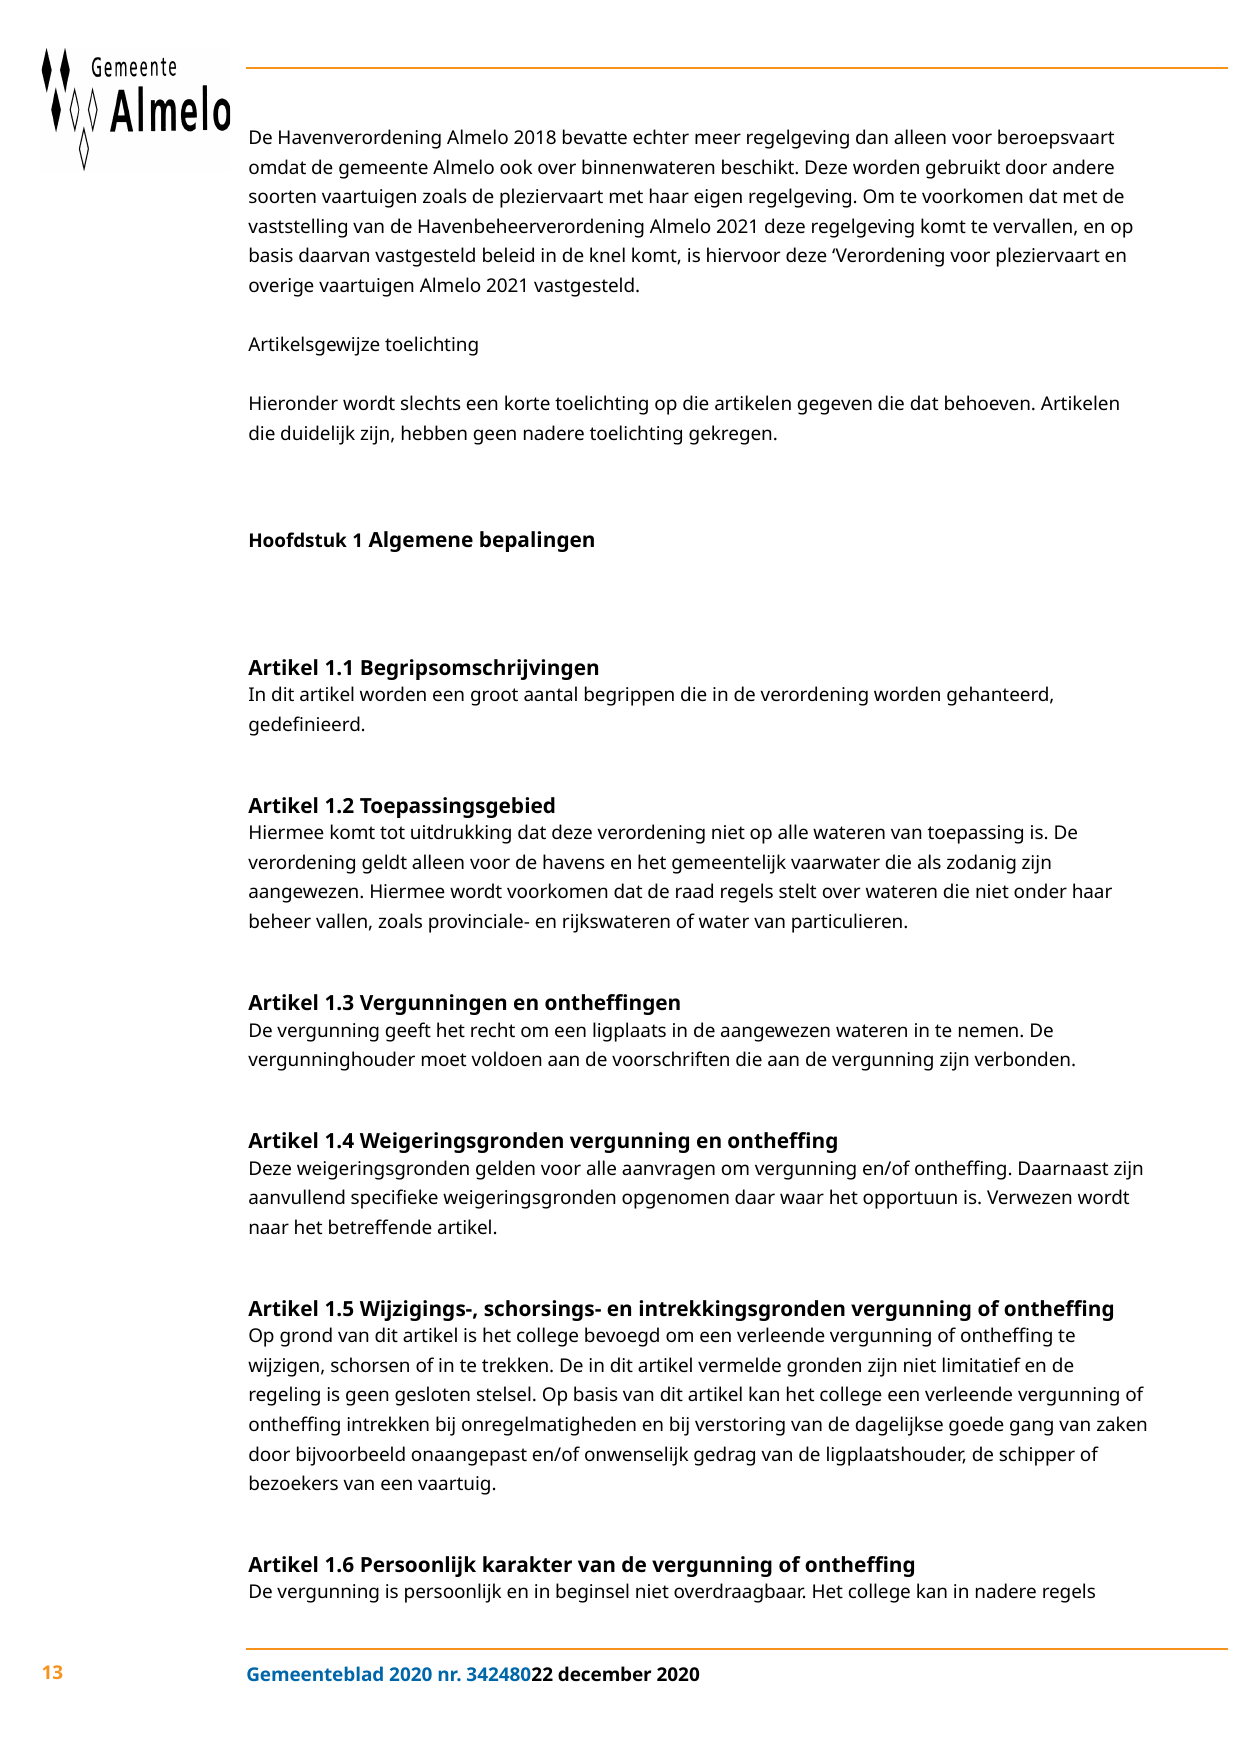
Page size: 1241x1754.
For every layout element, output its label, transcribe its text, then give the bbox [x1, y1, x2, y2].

text Artikel 1.4 Weigeringsgronden vergunning en ontheffing [248, 1126, 1152, 1155]
text Artikel 1.2 Toepassingsgebied [248, 791, 1152, 819]
text Deze weigeringsgronden gelden voor alle aanvragen om vergunning en/of ontheffing. Daarnaast zijn aanvullend specifieke weigeringsgronden opgenomen daar waar het opportuun is. Verwezen wordt naar het betreffende artikel. [248, 1155, 1152, 1240]
text Hieronder wordt slechts een korte toelichting op die artikelen gegeven die dat behoeven. Artikelen die duidelijk zijn, hebben geen nadere toelichting gekregen. [248, 391, 1152, 446]
text De vergunning geeft het recht om een ligplaats in de aangewezen wateren in te nemen. De vergunninghouder moet voldoen aan de voorschriften die aan de vergunning zijn verbonden. [248, 1017, 1152, 1072]
text Artikel 1.5 Wijzigings-, schorsings- en intrekkingsgronden vergunning of ontheffing [248, 1294, 1152, 1322]
text Artikel 1.1 Begripsomschrijvingen [248, 653, 1152, 682]
text Artikelsgewijze toelichting [248, 331, 1152, 357]
text De Havenverordening Almelo 2018 bevatte echter meer regelgeving dan alleen voor beroepsvaart omdat de gemeente Almelo ook over binnenwateren beschikt. Deze worden gebruikt door andere soorten vaartuigen zoals de pleziervaart met haar eigen regelgeving. Om te voorkomen dat met de vaststelling van de Havenbeheerverordening Almelo 2021 deze regelgeving komt te vervallen, en op basis daarvan vastgesteld beleid in de knel komt, is hiervoor deze ‘Verordening voor pleziervaart en overige vaartuigen Almelo 2021 vastgesteld. [248, 124, 1152, 298]
text Artikel 1.6 Persoonlijk karakter van de vergunning of ontheffing [248, 1550, 1152, 1579]
text Hoofdstuk 1 Algemene bepalingen [248, 525, 1152, 553]
text In dit artikel worden een groot aantal begrippen die in de verordening worden gehanteerd, gedefinieerd. [248, 682, 1152, 737]
text Artikel 1.3 Vergunningen en ontheffingen [248, 988, 1152, 1017]
text Op grond van dit artikel is het college bevoegd om een verleende vergunning of ontheffing te wijzigen, schorsen of in te trekken. De in dit artikel vermelde gronden zijn niet limitatief en de regeling is geen gesloten stelsel. Op basis van dit artikel kan het college een verleende vergunning of ontheffing intrekken bij onregelmatigheden en bij verstoring van de dagelijkse goede gang van zaken door bijvoorbeeld onaangepast en/of onwenselijk gedrag van de ligplaatshouder, de schipper of bezoekers van een vaartuig. [248, 1322, 1152, 1496]
text De vergunning is persoonlijk en in beginsel niet overdraagbaar. Het college kan in nadere regels [248, 1579, 1152, 1604]
text Hiermee komt tot uitdrukking dat deze verordening niet op alle wateren van toepassing is. De verordening geldt alleen voor de havens en het gemeentelijk vaarwater die als zodanig zijn aangewezen. Hiermee wordt voorkomen dat de raad regels stelt over wateren die niet onder haar beheer vallen, zoals provinciale- en rijkswateren of water van particulieren. [248, 819, 1152, 934]
picture [41, 47, 231, 172]
